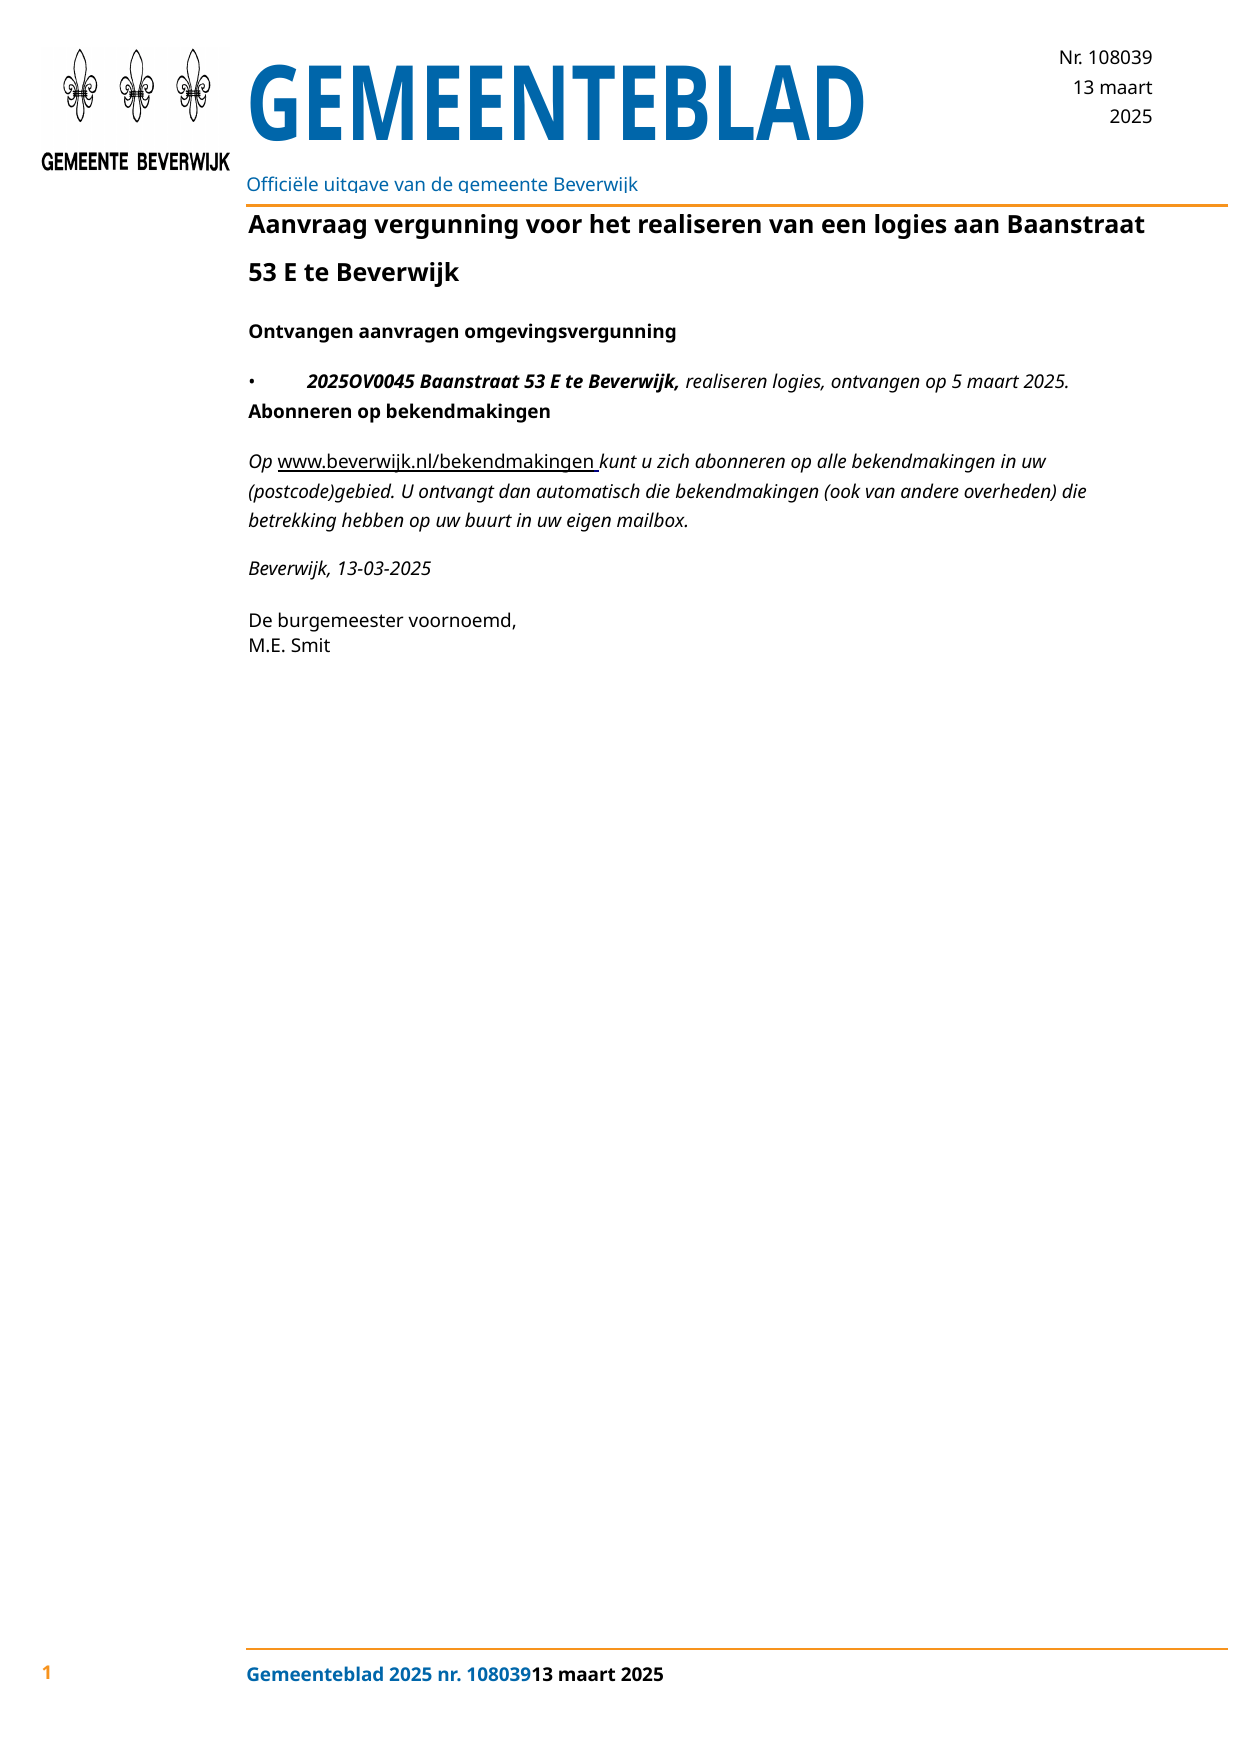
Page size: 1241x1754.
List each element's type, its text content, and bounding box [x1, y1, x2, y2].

text Abonneren op bekendmakingen [248, 398, 1152, 424]
picture [41, 47, 231, 172]
text Ontvangen aanvragen omgevingsvergunning [248, 318, 1152, 344]
list 2025OV0045 Baanstraat 53 E te Beverwijk, realiseren logies, ontvangen op 5 maart 2025. [248, 368, 1152, 394]
text M.E. Smit [248, 632, 1152, 658]
text Beverwijk, 13-03-2025 [248, 555, 1152, 581]
text Aanvraag vergunning voor het realiseren van een logies aan Baanstraat 53 E te Beverwijk [248, 207, 1152, 288]
text Op www.beverwijk.nl/bekendmakingen kunt u zich abonneren op alle bekendmakingen in uw (postcode)gebied. U ontvangt dan automatisch die bekendmakingen (ook van andere overheden) die betrekking hebben op uw buurt in uw eigen mailbox. [248, 448, 1152, 533]
text De burgemeester voornoemd, [248, 607, 1152, 632]
